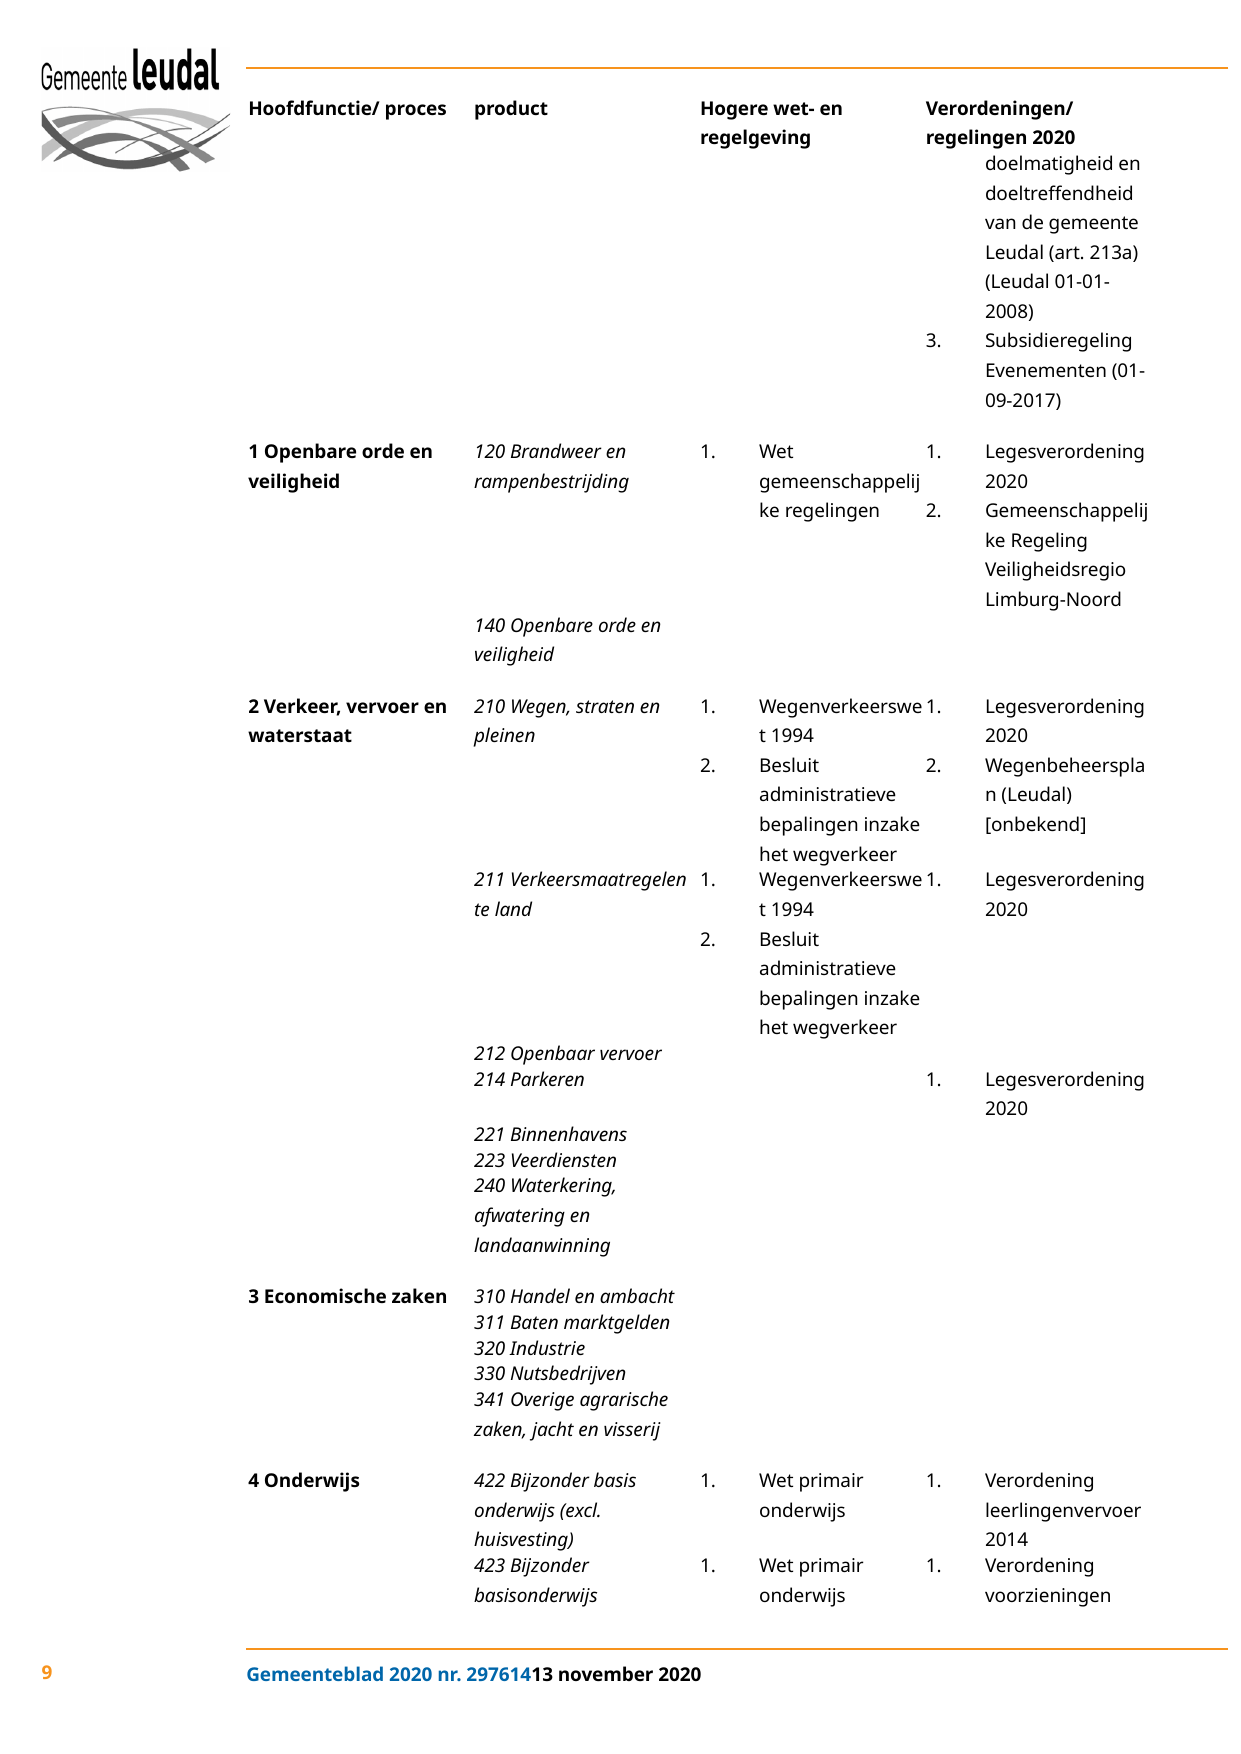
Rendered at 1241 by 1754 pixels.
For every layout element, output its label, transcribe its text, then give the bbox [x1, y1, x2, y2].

table_cell 120 Brandweer en rampenbestrijding [474, 438, 700, 612]
table_cell [926, 413, 1152, 438]
table_cell 330 Nutsbedrijven [474, 1361, 700, 1386]
table_cell 1 Openbare orde en veiligheid [248, 438, 474, 612]
table_cell [248, 1258, 474, 1283]
table_cell [926, 1335, 1152, 1361]
table_header product [474, 95, 700, 150]
table_cell [700, 1066, 926, 1121]
table_cell 311 Baten marktgelden [474, 1309, 700, 1335]
table_cell [926, 667, 1152, 693]
table_cell [700, 1121, 926, 1147]
table_cell 212 Openbaar vervoer [474, 1040, 700, 1066]
table_cell [248, 1121, 474, 1147]
table_cell 320 Industrie [474, 1335, 700, 1361]
table_cell 210 Wegen, straten en pleinen [474, 693, 700, 867]
table_cell [700, 1442, 926, 1467]
table_cell [926, 612, 1152, 667]
table_cell [248, 150, 474, 412]
table_cell Legesverordening 2020 Wegenbeheersplan (Leudal) [onbekend] [926, 693, 1152, 867]
table_cell 423 Bijzonder basisonderwijs [474, 1552, 700, 1607]
table_cell [926, 1442, 1152, 1467]
table_cell doelmatigheid en doeltreffendheid van de gemeente Leudal (art. 213a) (Leudal 01-01-2008) Subsidieregeling Evenementen (01-09-2017) [926, 150, 1152, 412]
table_cell 4 Onderwijs [248, 1467, 474, 1552]
table_cell 214 Parkeren [474, 1066, 700, 1121]
table_cell [700, 1361, 926, 1386]
table_cell 223 Veerdiensten [474, 1147, 700, 1173]
table_cell [248, 1309, 474, 1335]
table_cell Wet primair onderwijs [700, 1552, 926, 1607]
table_cell Wegenverkeerswet 1994 Besluit administratieve bepalingen inzake het wegverkeer [700, 867, 926, 1040]
table_cell [248, 867, 474, 1040]
table_cell [248, 1552, 474, 1607]
table_cell [474, 1258, 700, 1283]
table_cell [700, 1283, 926, 1309]
table_cell [700, 612, 926, 667]
table_cell [248, 1442, 474, 1467]
table_cell Wegenverkeerswet 1994 Besluit administratieve bepalingen inzake het wegverkeer [700, 693, 926, 867]
table_cell [248, 413, 474, 438]
table_cell [700, 1147, 926, 1173]
table_cell [474, 150, 700, 412]
table_cell 211 Verkeersmaatregelen te land [474, 867, 700, 1040]
table_cell [700, 1040, 926, 1066]
table_cell [700, 1386, 926, 1442]
table_cell [926, 1121, 1152, 1147]
table_cell [474, 413, 700, 438]
table_cell [700, 1309, 926, 1335]
table_header Hogere wet- en regelgeving [700, 95, 926, 150]
table_cell [700, 413, 926, 438]
table_cell [248, 1386, 474, 1442]
table_cell [926, 1173, 1152, 1258]
table_cell 310 Handel en ambacht [474, 1283, 700, 1309]
table_cell Legesverordening 2020 [926, 867, 1152, 1040]
table_cell [926, 1361, 1152, 1386]
table_cell [248, 1335, 474, 1361]
table_cell Legesverordening 2020 Gemeenschappelijke Regeling Veiligheidsregio Limburg-Noord [926, 438, 1152, 612]
table_cell [248, 1066, 474, 1121]
table_cell [926, 1309, 1152, 1335]
table_cell [474, 667, 700, 693]
table_cell [700, 1173, 926, 1258]
table_cell [700, 667, 926, 693]
table_cell Wet gemeenschappelijke regelingen [700, 438, 926, 612]
table_header Verordeningen/regelingen 2020 [926, 95, 1152, 150]
table_cell 2 Verkeer, vervoer en waterstaat [248, 693, 474, 867]
table_cell 140 Openbare orde en veiligheid [474, 612, 700, 667]
table_cell [700, 1258, 926, 1283]
table_cell [248, 1173, 474, 1258]
table_cell 3 Economische zaken [248, 1283, 474, 1309]
table_cell [248, 1040, 474, 1066]
table_cell Wet primair onderwijs [700, 1467, 926, 1552]
table_cell 240 Waterkering, afwatering en landaanwinning [474, 1173, 700, 1258]
table_header Hoofdfunctie/ proces [248, 95, 474, 150]
table_cell [926, 1386, 1152, 1442]
table_cell [926, 1283, 1152, 1309]
table_cell 221 Binnenhavens [474, 1121, 700, 1147]
table_cell 341 Overige agrarische zaken, jacht en visserij [474, 1386, 700, 1442]
table_cell Verordening leerlingenvervoer 2014 [926, 1467, 1152, 1552]
table_cell [926, 1258, 1152, 1283]
table_cell [926, 1040, 1152, 1066]
table_cell [926, 1147, 1152, 1173]
table_cell [248, 1361, 474, 1386]
table_cell [700, 1335, 926, 1361]
table_cell [248, 612, 474, 667]
table_cell Verordening voorzieningen [926, 1552, 1152, 1607]
table_cell [248, 667, 474, 693]
picture [41, 47, 231, 172]
table_cell 422 Bijzonder basis onderwijs (excl. huisvesting) [474, 1467, 700, 1552]
table_cell [248, 1147, 474, 1173]
table_cell [474, 1442, 700, 1467]
table_cell Legesverordening 2020 [926, 1066, 1152, 1121]
table_cell [700, 150, 926, 412]
